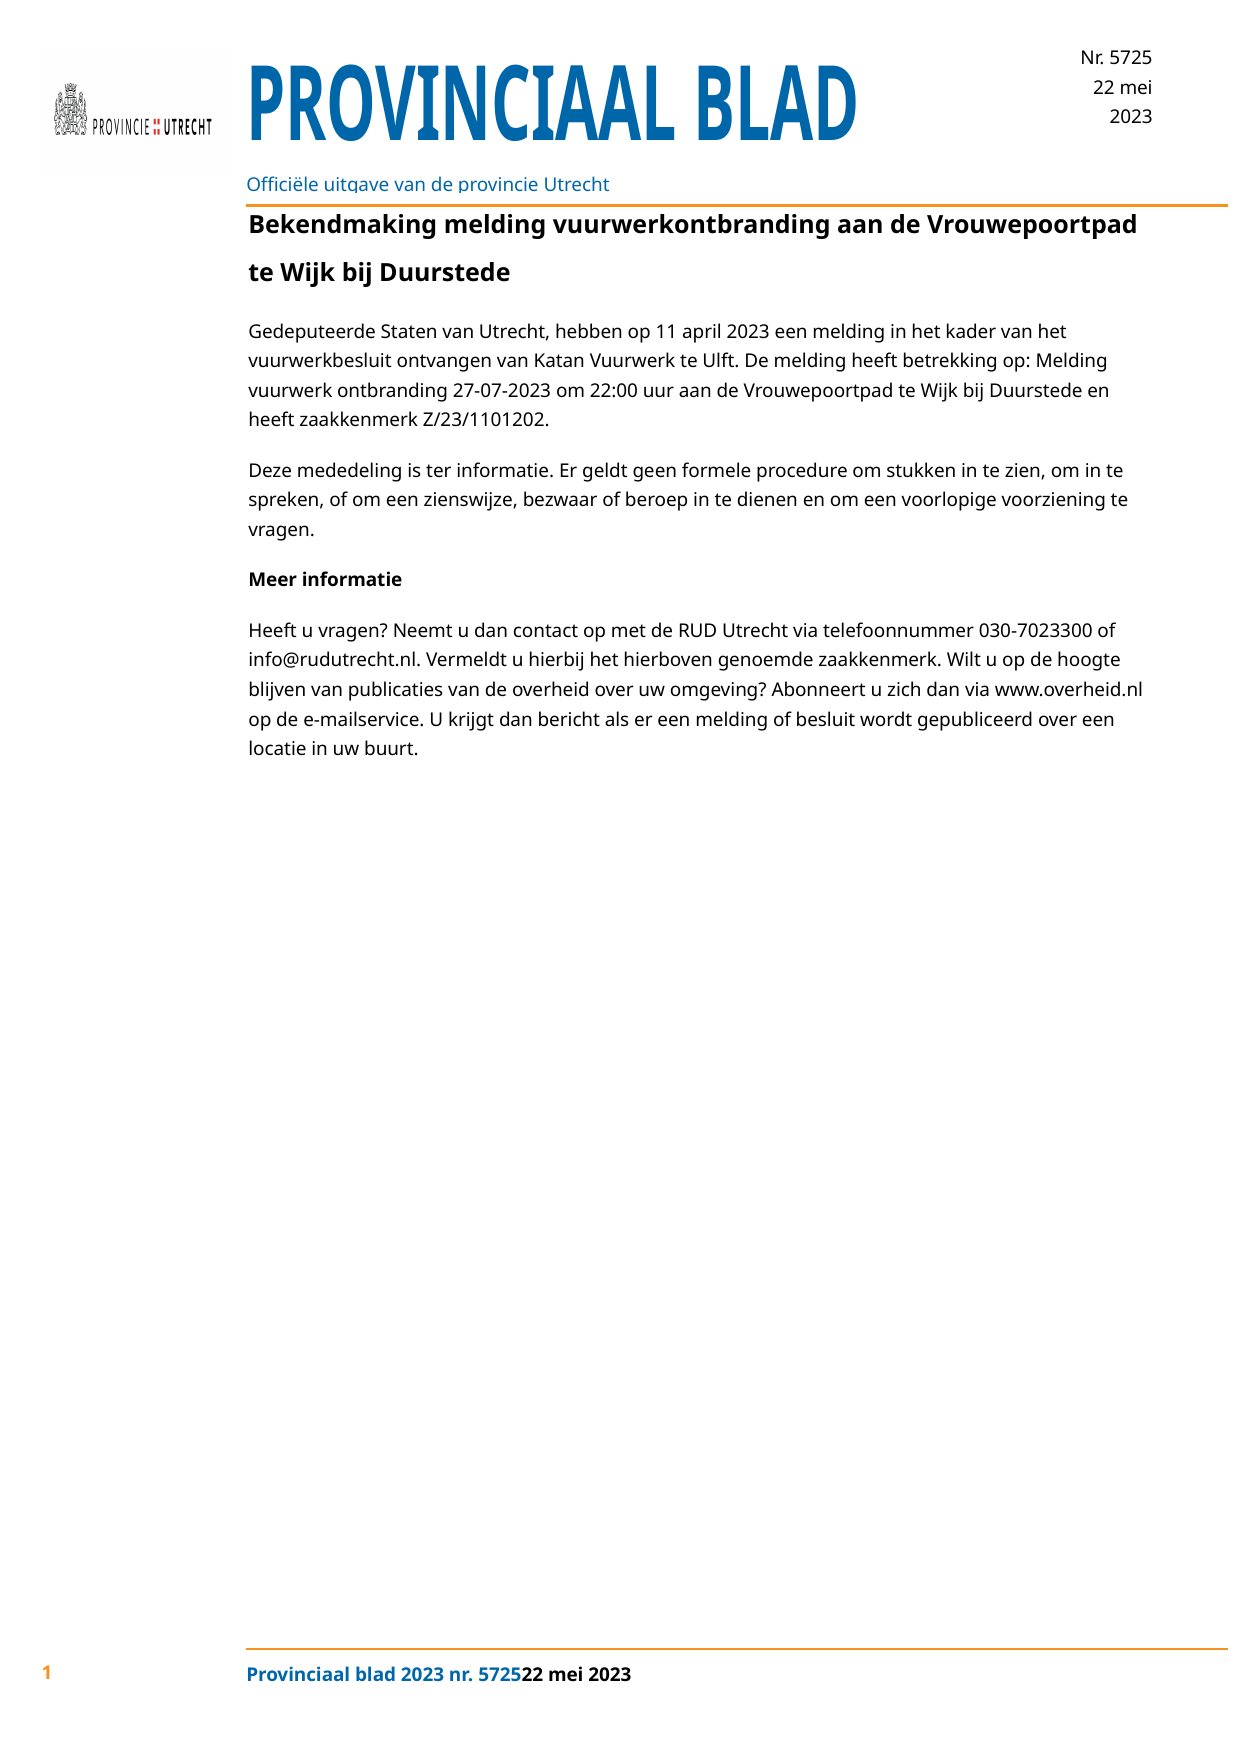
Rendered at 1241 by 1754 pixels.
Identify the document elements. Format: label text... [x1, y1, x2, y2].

text Deze mededeling is ter informatie. Er geldt geen formele procedure om stukken in te zien, om in te spreken, of om een zienswijze, bezwaar of beroep in te dienen en om een voorlopige voorziening te vragen. [248, 457, 1152, 542]
text Gedeputeerde Staten van Utrecht, hebben op 11 april 2023 een melding in het kader van het vuurwerkbesluit ontvangen van Katan Vuurwerk te Ulft. De melding heeft betrekking op: Melding vuurwerk ontbranding 27-07-2023 om 22:00 uur aan de Vrouwepoortpad te Wijk bij Duurstede en heeft zaakkenmerk Z/23/1101202. [248, 318, 1152, 432]
picture [41, 47, 231, 172]
text Meer informatie [248, 567, 1152, 592]
text Bekendmaking melding vuurwerkontbranding aan de Vrouwepoortpad te Wijk bij Duurstede [248, 207, 1152, 288]
text Heeft u vragen? Neemt u dan contact op met de RUD Utrecht via telefoonnummer 030-7023300 of info@rudutrecht.nl. Vermeldt u hierbij het hierboven genoemde zaakkenmerk. Wilt u op de hoogte blijven van publicaties van de overheid over uw omgeving? Abonneert u zich dan via www.overheid.nl op de e-mailservice. U krijgt dan bericht als er een melding of besluit wordt gepubliceerd over een locatie in uw buurt. [248, 617, 1152, 761]
